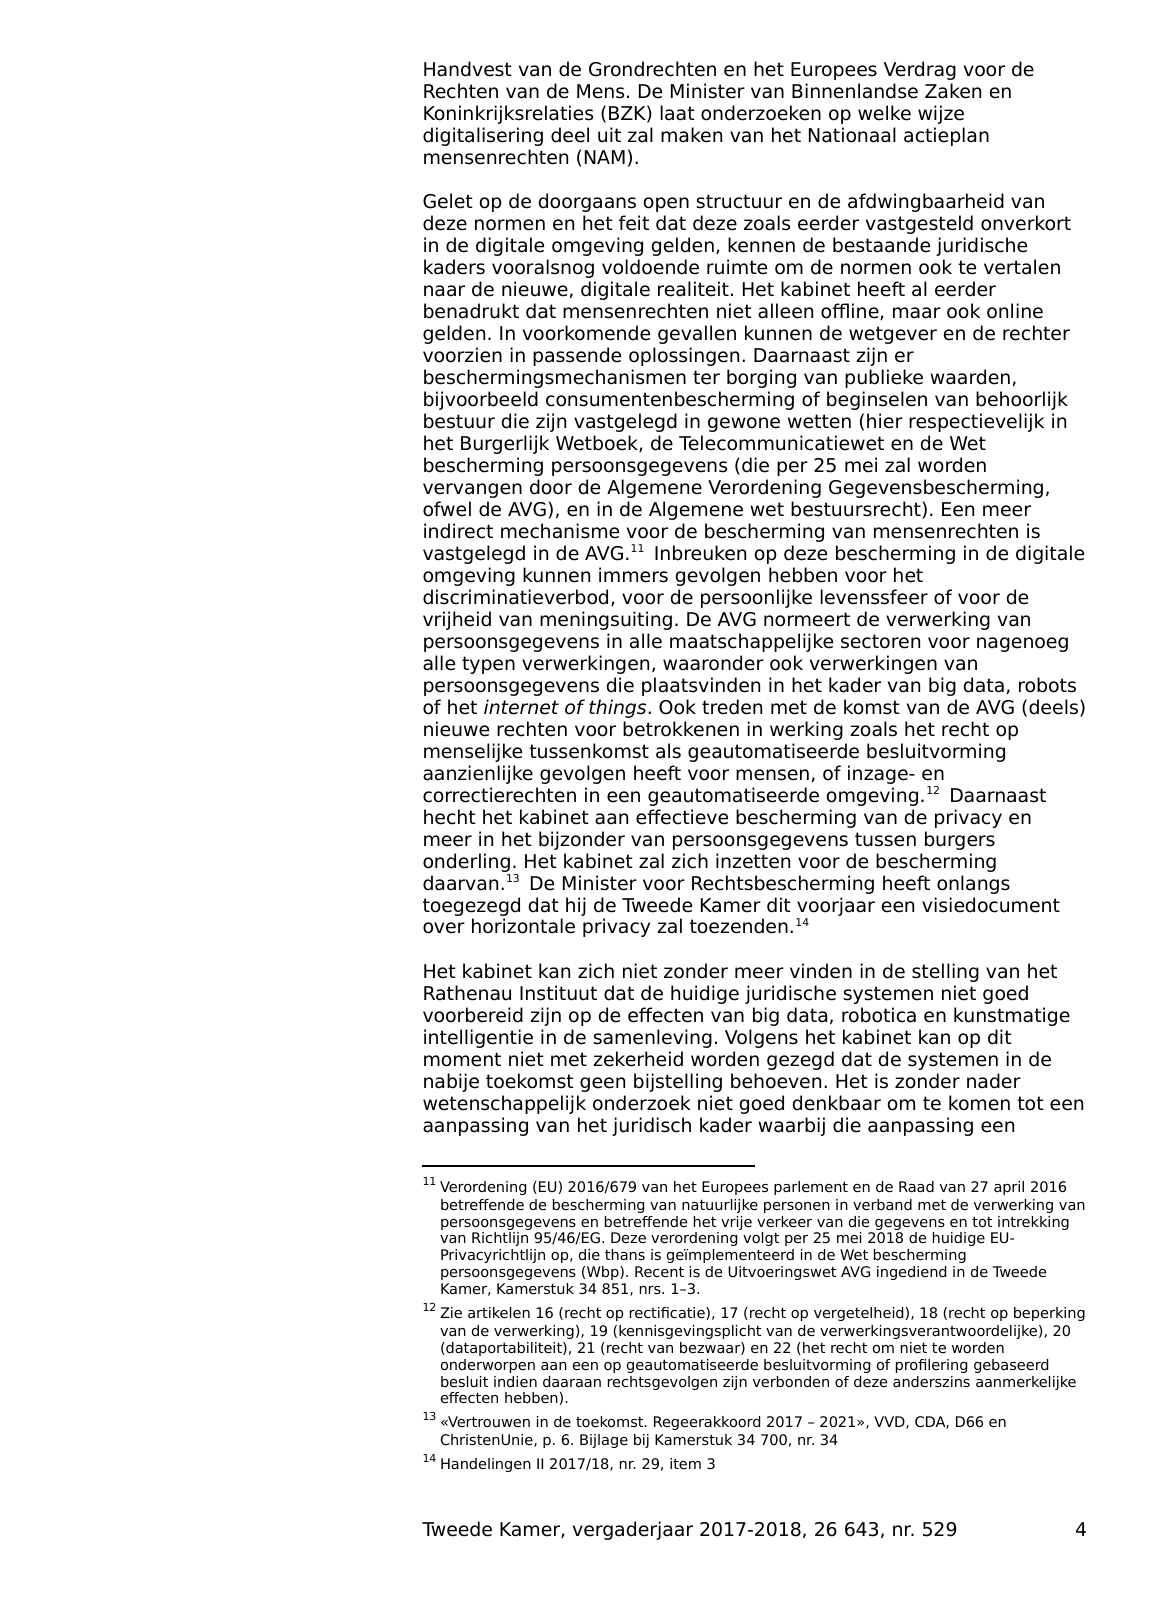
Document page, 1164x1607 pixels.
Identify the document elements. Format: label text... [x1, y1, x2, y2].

text Handelingen II 2017/18, nr. 29, item 3 [422, 1452, 1087, 1474]
text Verordening (EU) 2016/679 van het Europees parlement en de Raad van 27 april 2016 betreffende de bescherming van natuurlijke personen in verband met de verwerking van persoonsgegevens en betreffende het vrije verkeer van die gegevens en tot intrekking van Richtlijn 95/46/EG. Deze verordening volgt per 25 mei 2018 de huidige EU-Privacyrichtlijn op, die thans is geïmplementeerd in de Wet bescherming persoonsgegevens (Wbp). Recent is de Uitvoeringswet AVG ingediend in de Tweede Kamer, Kamerstuk 34 851, nrs. 1–3. [422, 1175, 1087, 1298]
text Het kabinet kan zich niet zonder meer vinden in de stelling van het Rathenau Instituut dat de huidige juridische systemen niet goed voorbereid zijn op de effecten van big data, robotica en kunstmatige intelligentie in de samenleving. Volgens het kabinet kan op dit moment niet met zekerheid worden gezegd dat de systemen in de nabije toekomst geen bijstelling behoeven. Het is zonder nader wetenschappelijk onderzoek niet goed denkbaar om te komen tot een aanpassing van het juridisch kader waarbij die aanpassing een [422, 961, 1087, 1136]
text Handvest van de Grondrechten en het Europees Verdrag voor de Rechten van de Mens. De Minister van Binnenlandse Zaken en Koninkrijksrelaties (BZK) laat onderzoeken op welke wijze digitalisering deel uit zal maken van het Nationaal actieplan mensenrechten (NAM). [422, 59, 1087, 169]
text «Vertrouwen in de toekomst. Regeerakkoord 2017 – 2021», VVD, CDA, D66 en ChristenUnie, p. 6. Bijlage bij Kamerstuk 34 700, nr. 34 [422, 1410, 1087, 1449]
text Gelet op de doorgaans open structuur en de afdwingbaarheid van deze normen en het feit dat deze zoals eerder vastgesteld onverkort in de digitale omgeving gelden, kennen de bestaande juridische kaders vooralsnog voldoende ruimte om de normen ook te vertalen naar de nieuwe, digitale realiteit. Het kabinet heeft al eerder benadrukt dat mensenrechten niet alleen offline, maar ook online gelden. In voorkomende gevallen kunnen de wetgever en de rechter voorzien in passende oplossingen. Daarnaast zijn er beschermingsmechanismen ter borging van publieke waarden, bijvoorbeeld consumentenbescherming of beginselen van behoorlijk bestuur die zijn vastgelegd in gewone wetten (hier respectievelijk in het Burgerlijk Wetboek, de Telecommunicatiewet en de Wet bescherming persoonsgegevens (die per 25 mei zal worden vervangen door de Algemene Verordening Gegevensbescherming, ofwel de AVG), en in de Algemene wet bestuursrecht). Een meer indirect mechanisme voor de bescherming van mensenrechten is vastgelegd in de AVG. Inbreuken op deze bescherming in de digitale omgeving kunnen immers gevolgen hebben voor het discriminatieverbod, voor de persoonlijke levenssfeer of voor de vrijheid van meningsuiting. De AVG normeert de verwerking van persoonsgegevens in alle maatschappelijke sectoren voor nagenoeg alle typen verwerkingen, waaronder ook verwerkingen van persoonsgegevens die plaatsvinden in het kader van big data, robots of het internet of things. Ook treden met de komst van de AVG (deels) nieuwe rechten voor betrokkenen in werking zoals het recht op menselijke tussenkomst als geautomatiseerde besluitvorming aanzienlijke gevolgen heeft voor mensen, of inzage- en correctierechten in een geautomatiseerde omgeving. Daarnaast hecht het kabinet aan effectieve bescherming van de privacy en meer in het bijzonder van persoonsgegevens tussen burgers onderling. Het kabinet zal zich inzetten voor de bescherming daarvan. De Minister voor Rechtsbescherming heeft onlangs toegezegd dat hij de Tweede Kamer dit voorjaar een visiedocument over horizontale privacy zal toezenden. [422, 191, 1087, 938]
text Zie artikelen 16 (recht op rectificatie), 17 (recht op vergetelheid), 18 (recht op beperking van de verwerking), 19 (kennisgevingsplicht van de verwerkingsverantwoordelijke), 20 (dataportabiliteit), 21 (recht van bezwaar) en 22 (het recht om niet te worden onderworpen aan een op geautomatiseerde besluitvorming of profilering gebaseerd besluit indien daaraan rechtsgevolgen zijn verbonden of deze anderszins aanmerkelijke effecten hebben). [422, 1301, 1087, 1407]
